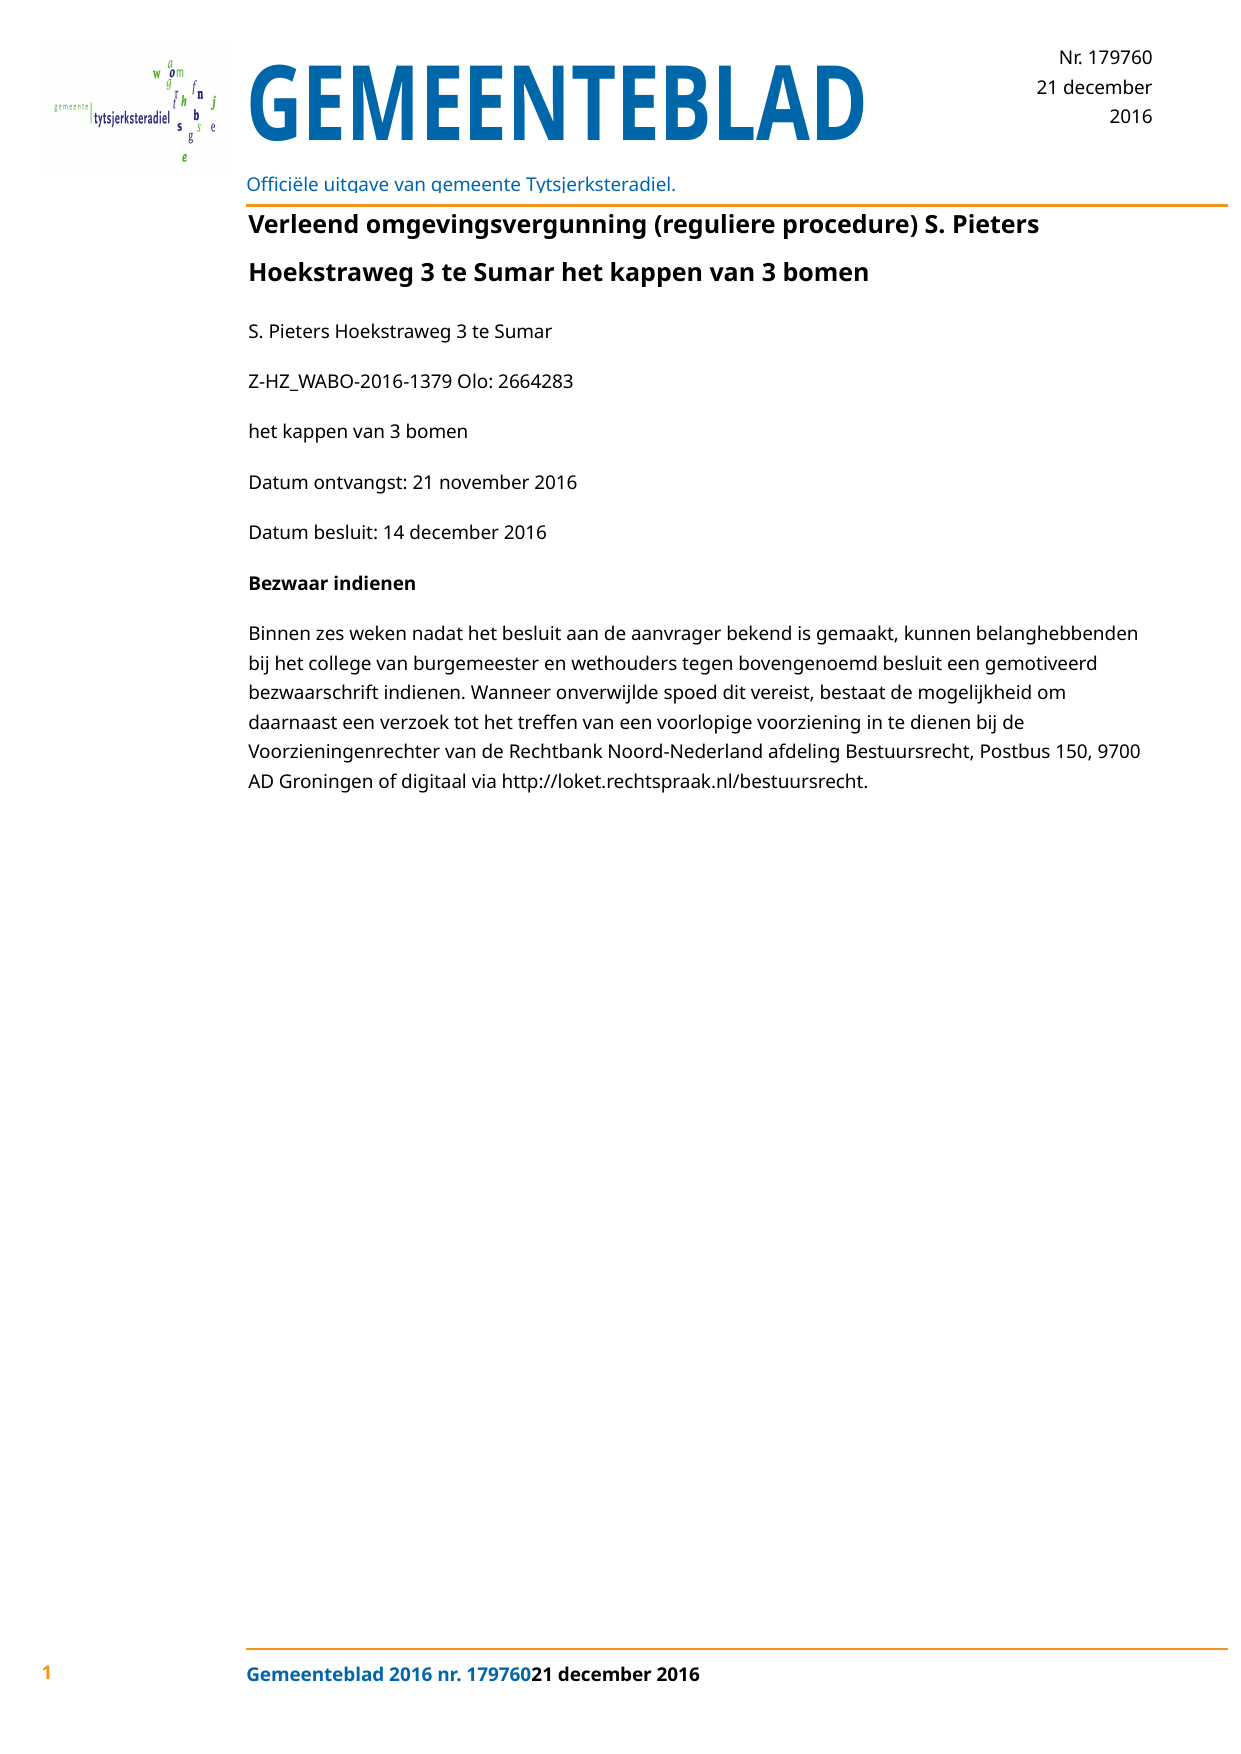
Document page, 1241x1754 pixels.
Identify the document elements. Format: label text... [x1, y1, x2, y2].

text S. Pieters Hoekstraweg 3 te Sumar [248, 318, 1152, 344]
text het kappen van 3 bomen [248, 419, 1152, 444]
text Verleend omgevingsvergunning (reguliere procedure) S. Pieters Hoekstraweg 3 te Sumar het kappen van 3 bomen [248, 207, 1152, 288]
text Datum ontvangst: 21 november 2016 [248, 469, 1152, 495]
text Binnen zes weken nadat het besluit aan de aanvrager bekend is gemaakt, kunnen belanghebbenden bij het college van burgemeester en wethouders tegen bovengenoemd besluit een gemotiveerd bezwaarschrift indienen. Wanneer onverwijlde spoed dit vereist, bestaat de mogelijkheid om daarnaast een verzoek tot het treffen van een voorlopige voorziening in te dienen bij de Voorzieningenrechter van de Rechtbank Noord-Nederland afdeling Bestuursrecht, Postbus 150, 9700 AD Groningen of digitaal via http://loket.rechtspraak.nl/bestuursrecht. [248, 620, 1152, 794]
text Z-HZ_WABO-2016-1379 Olo: 2664283 [248, 368, 1152, 394]
text Bezwaar indienen [248, 570, 1152, 596]
picture [41, 47, 231, 172]
text Datum besluit: 14 december 2016 [248, 519, 1152, 545]
